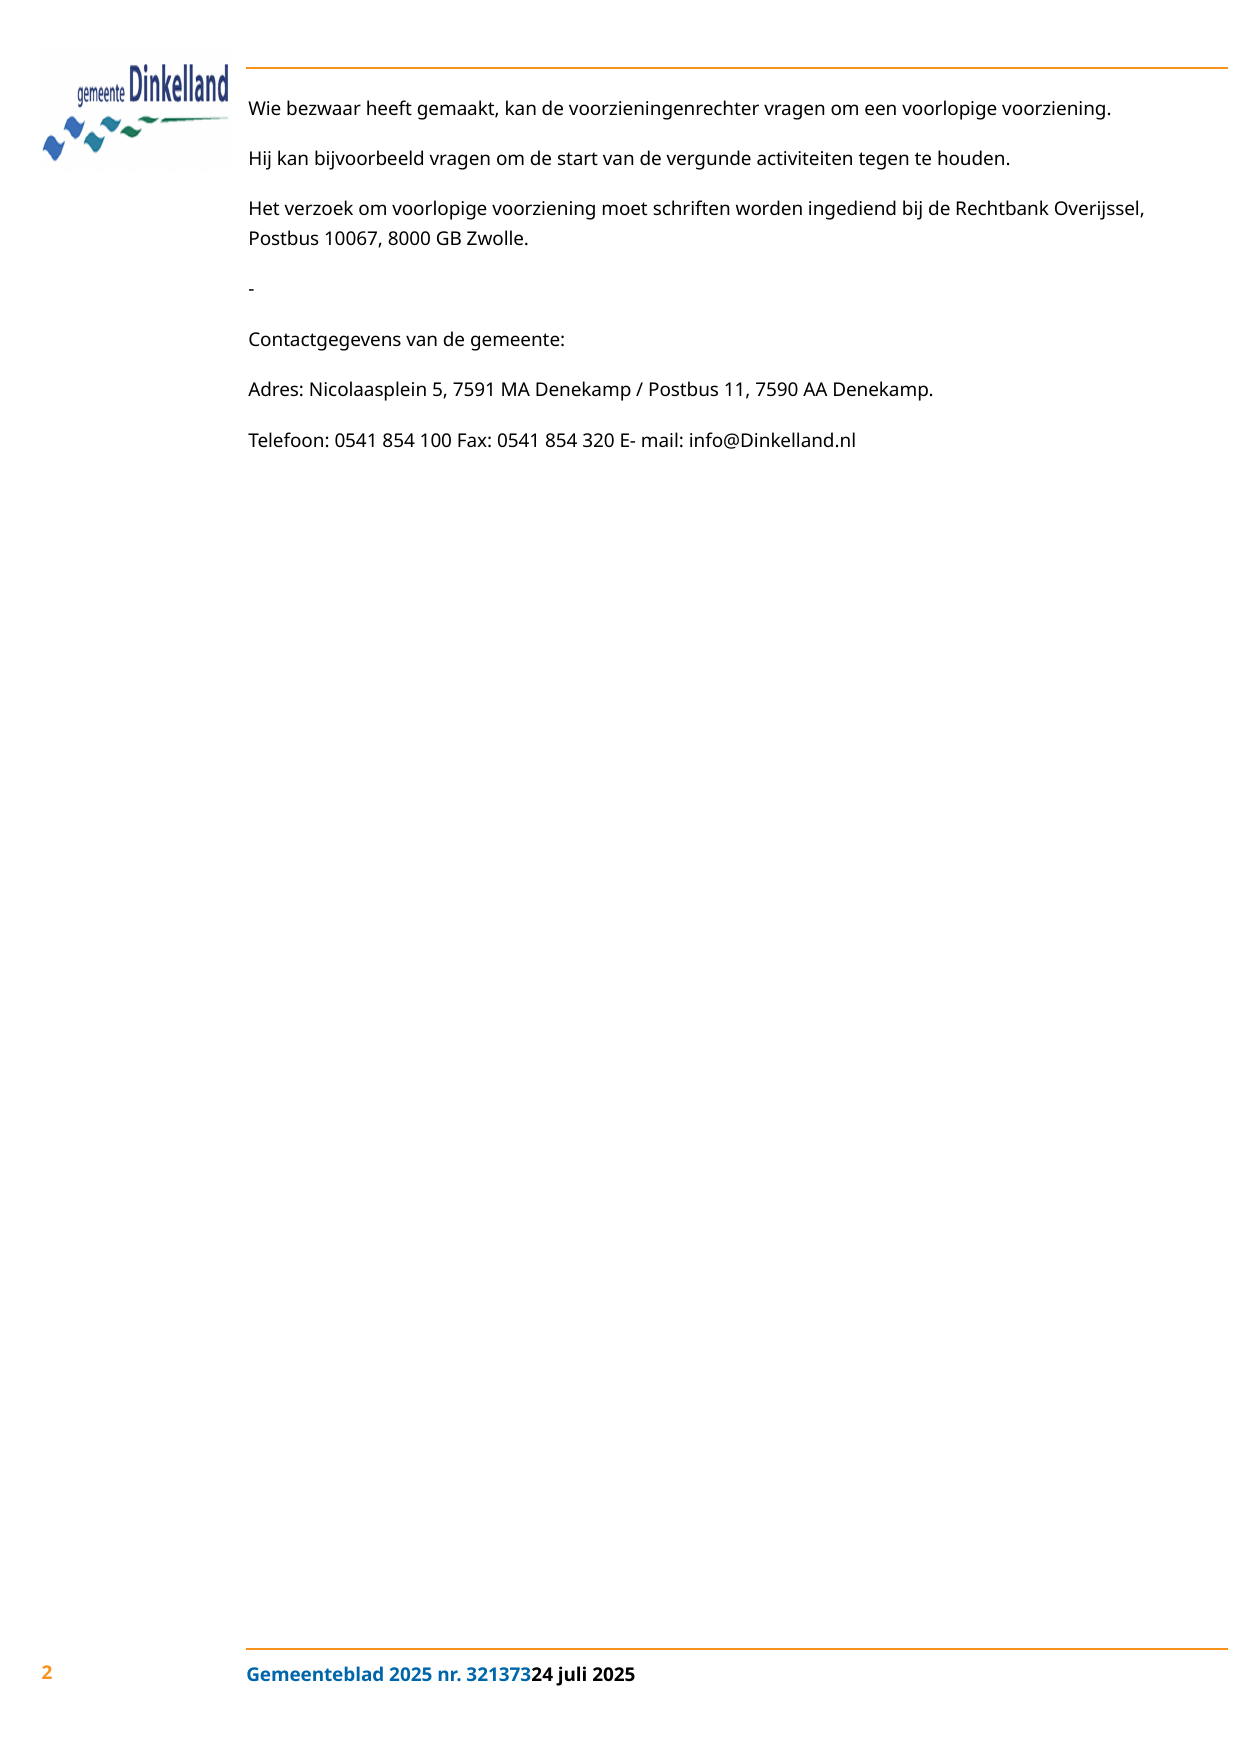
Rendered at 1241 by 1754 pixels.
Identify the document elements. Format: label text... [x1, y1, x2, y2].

picture [41, 47, 231, 172]
text Contactgegevens van de gemeente: [248, 326, 1152, 352]
text Telefoon: 0541 854 100 Fax: 0541 854 320 E- mail: info@Dinkelland.nl [248, 427, 1152, 453]
text - [248, 276, 1152, 301]
text Wie bezwaar heeft gemaakt, kan de voorzieningenrechter vragen om een voorlopige voorziening. [248, 95, 1152, 121]
text Het verzoek om voorlopige voorziening moet schriften worden ingediend bij de Rechtbank Overijssel, Postbus 10067, 8000 GB Zwolle. [248, 196, 1152, 251]
text Hij kan bijvoorbeeld vragen om de start van de vergunde activiteiten tegen te houden. [248, 145, 1152, 171]
text Adres: Nicolaasplein 5, 7591 MA Denekamp / Postbus 11, 7590 AA Denekamp. [248, 376, 1152, 402]
